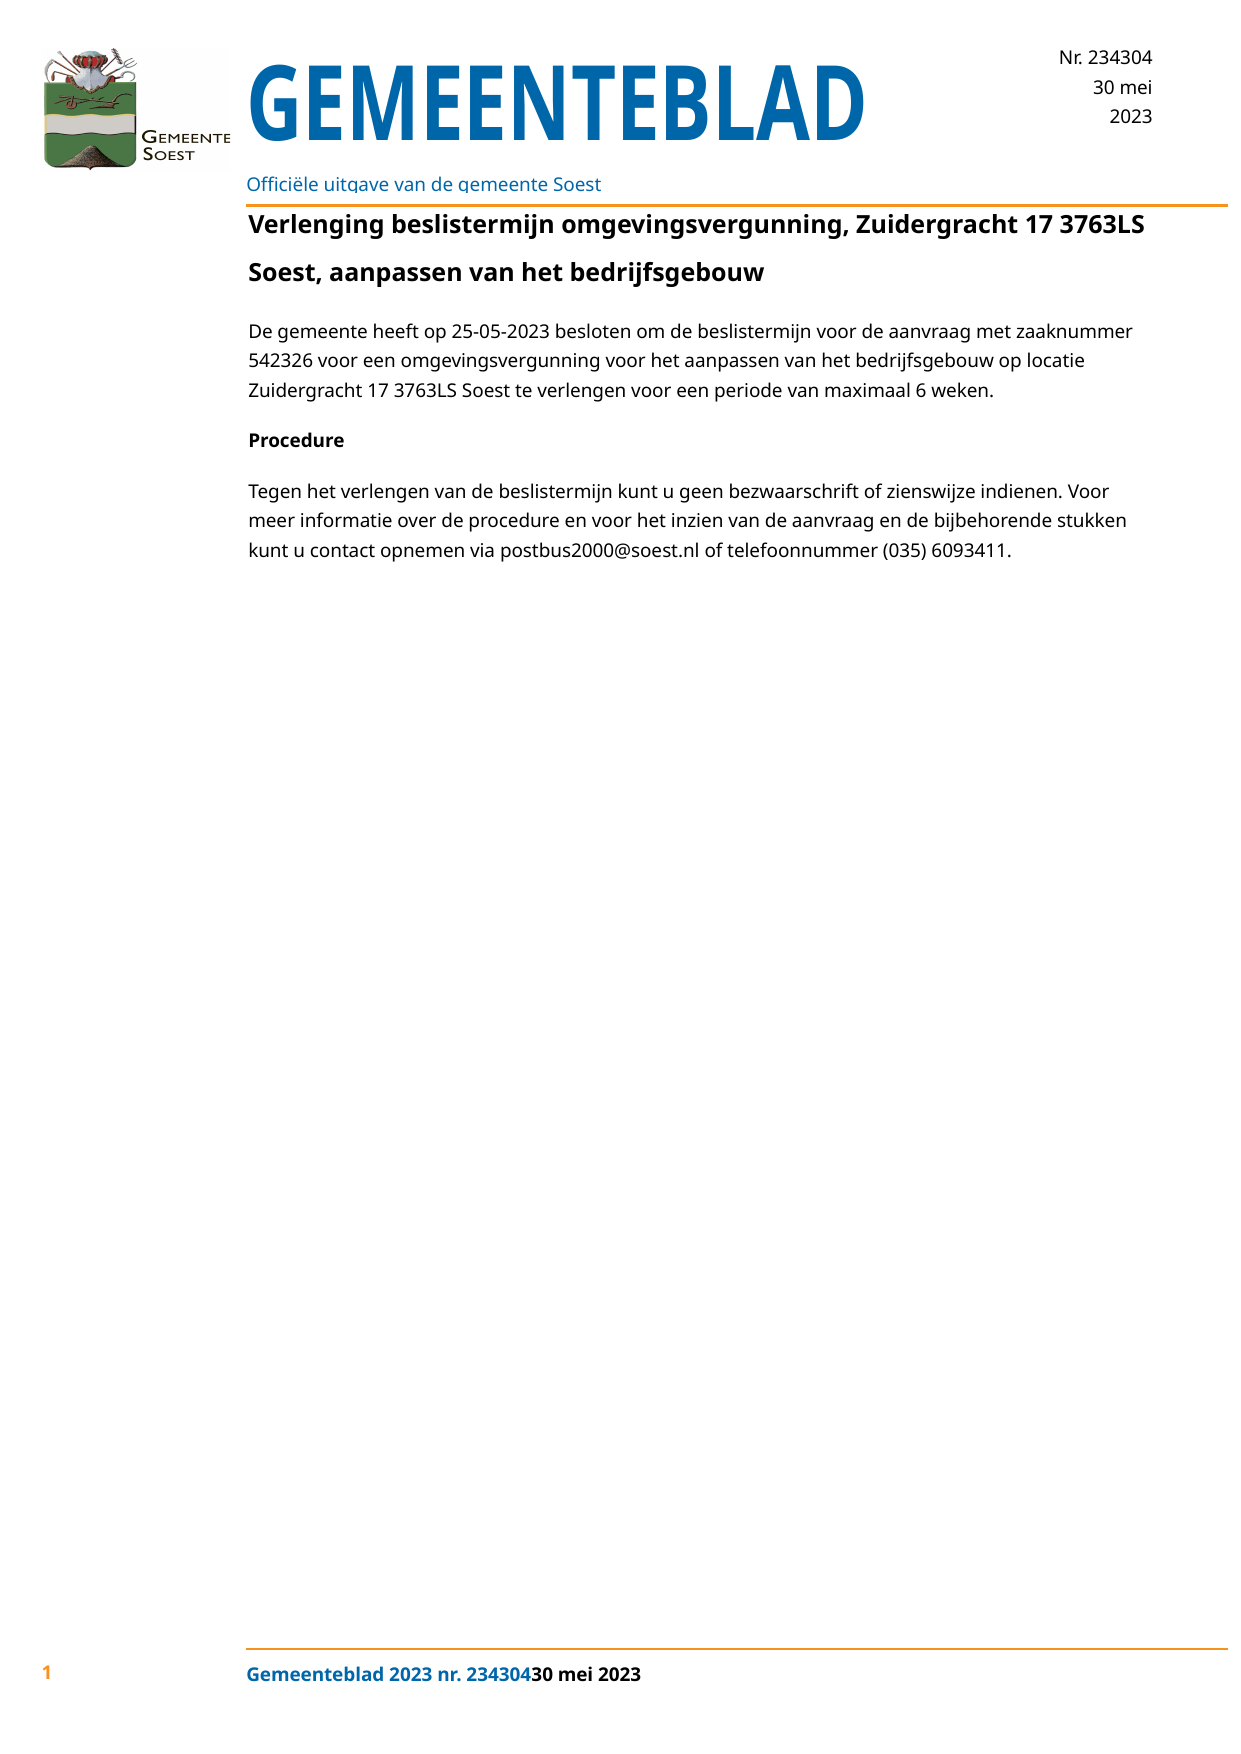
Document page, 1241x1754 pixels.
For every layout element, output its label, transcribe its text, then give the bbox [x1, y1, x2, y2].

picture [41, 47, 231, 172]
text Tegen het verlengen van de beslistermijn kunt u geen bezwaarschrift of zienswijze indienen. Voor meer informatie over de procedure en voor het inzien van de aanvraag en de bijbehorende stukken kunt u contact opnemen via postbus2000@soest.nl of telefoonnummer (035) 6093411. [248, 478, 1152, 563]
text Procedure [248, 427, 1152, 453]
text Verlenging beslistermijn omgevingsvergunning, Zuidergracht 17 3763LS Soest, aanpassen van het bedrijfsgebouw [248, 207, 1152, 288]
text De gemeente heeft op 25-05-2023 besloten om de beslistermijn voor de aanvraag met zaaknummer 542326 voor een omgevingsvergunning voor het aanpassen van het bedrijfsgebouw op locatie Zuidergracht 17 3763LS Soest te verlengen voor een periode van maximaal 6 weken. [248, 318, 1152, 403]
